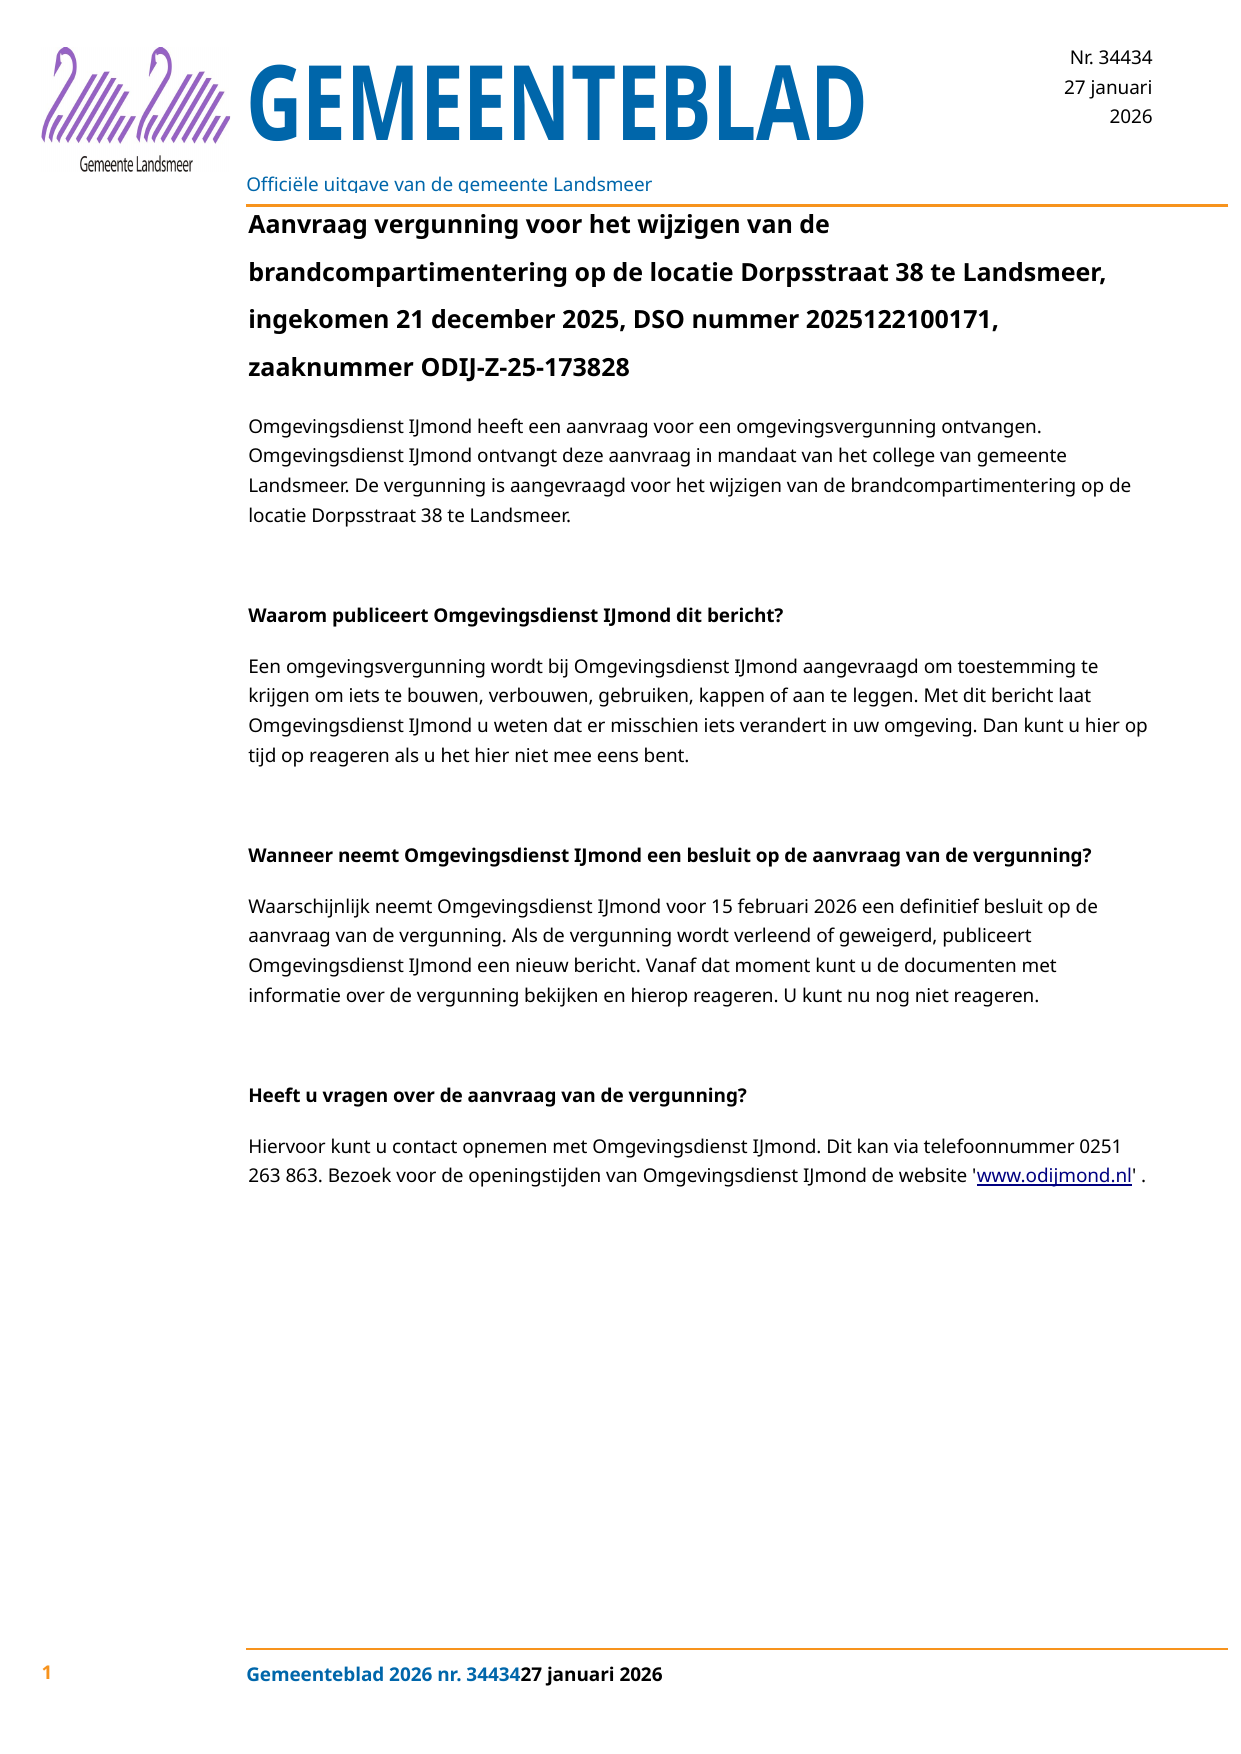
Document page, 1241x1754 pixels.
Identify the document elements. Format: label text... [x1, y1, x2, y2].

text Wanneer neemt Omgevingsdienst IJmond een besluit op de aanvraag van de vergunning? [248, 843, 1152, 868]
picture [41, 47, 231, 172]
text Hiervoor kunt u contact opnemen met Omgevingsdienst IJmond. Dit kan via telefoonnummer 0251 263 863. Bezoek voor de openingstijden van Omgevingsdienst IJmond de website 'www.odijmond.nl' . [248, 1133, 1152, 1188]
text Waarschijnlijk neemt Omgevingsdienst IJmond voor 15 februari 2026 een definitief besluit op de aanvraag van de vergunning. Als de vergunning wordt verleend of geweigerd, publiceert Omgevingsdienst IJmond een nieuw bericht. Vanaf dat moment kunt u de documenten met informatie over de vergunning bekijken en hierop reageren. U kunt nu nog niet reageren. [248, 893, 1152, 1008]
text Omgevingsdienst IJmond heeft een aanvraag voor een omgevingsvergunning ontvangen. Omgevingsdienst IJmond ontvangt deze aanvraag in mandaat van het college van gemeente Landsmeer. De vergunning is aangevraagd voor het wijzigen van de brandcompartimentering op de locatie Dorpsstraat 38 te Landsmeer. [248, 413, 1152, 528]
text Heeft u vragen over de aanvraag van de vergunning? [248, 1083, 1152, 1108]
text Een omgevingsvergunning wordt bij Omgevingsdienst IJmond aangevraagd om toestemming te krijgen om iets te bouwen, verbouwen, gebruiken, kappen of aan te leggen. Met dit bericht laat Omgevingsdienst IJmond u weten dat er misschien iets verandert in uw omgeving. Dan kunt u hier op tijd op reageren als u het hier niet mee eens bent. [248, 653, 1152, 768]
text Aanvraag vergunning voor het wijzigen van de brandcompartimentering op de locatie Dorpsstraat 38 te Landsmeer, ingekomen 21 december 2025, DSO nummer 2025122100171, zaaknummer ODIJ-Z-25-173828 [248, 207, 1152, 384]
text Waarom publiceert Omgevingsdienst IJmond dit bericht? [248, 603, 1152, 628]
